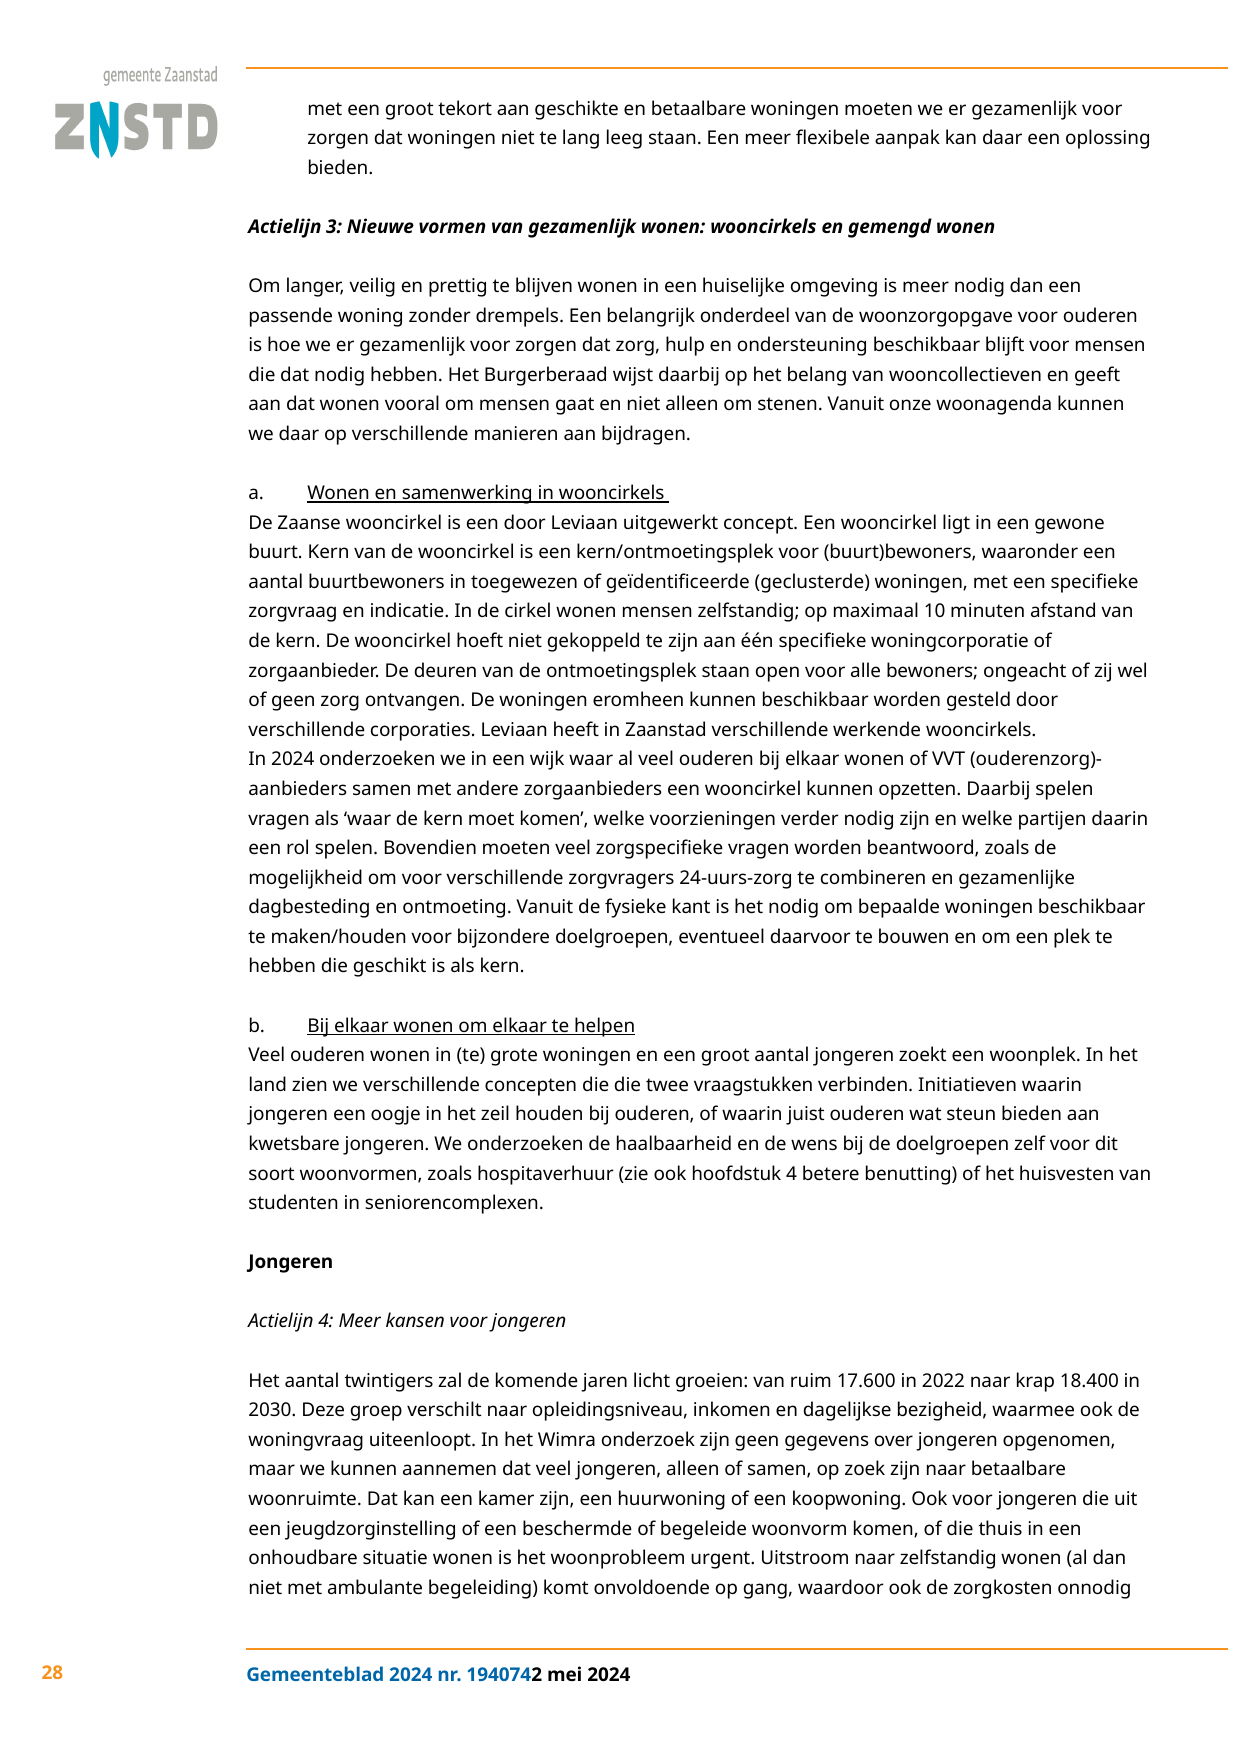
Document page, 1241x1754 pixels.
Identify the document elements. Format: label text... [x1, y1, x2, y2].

list met een groot tekort aan geschikte en betaalbare woningen moeten we er gezamenlijk voor zorgen dat woningen niet te lang leeg staan. Een meer flexibele aanpak kan daar een oplossing bieden. [248, 95, 1152, 180]
text In 2024 onderzoeken we in een wijk waar al veel ouderen bij elkaar wonen of VVT (ouderenzorg)-aanbieders samen met andere zorgaanbieders een wooncirkel kunnen opzetten. Daarbij spelen vragen als ‘waar de kern moet komen’, welke voorzieningen verder nodig zijn en welke partijen daarin een rol spelen. Bovendien moeten veel zorgspecifieke vragen worden beantwoord, zoals de mogelijkheid om voor verschillende zorgvragers 24-uurs-zorg te combineren en gezamenlijke dagbesteding en ontmoeting. Vanuit de fysieke kant is het nodig om bepaalde woningen beschikbaar te maken/houden voor bijzondere doelgroepen, eventueel daarvoor te bouwen en om een plek te hebben die geschikt is als kern. [248, 746, 1152, 978]
text Jongeren [248, 1248, 1152, 1274]
text Veel ouderen wonen in (te) grote woningen en een groot aantal jongeren zoekt een woonplek. In het land zien we verschillende concepten die die twee vraagstukken verbinden. Initiatieven waarin jongeren een oogje in het zeil houden bij ouderen, of waarin juist ouderen wat steun bieden aan kwetsbare jongeren. We onderzoeken de haalbaarheid en de wens bij de doelgroepen zelf voor dit soort woonvormen, zoals hospitaverhuur (zie ook hoofdstuk 4 betere benutting) of het huisvesten van studenten in seniorencomplexen. [248, 1041, 1152, 1215]
text Het aantal twintigers zal de komende jaren licht groeien: van ruim 17.600 in 2022 naar krap 18.400 in 2030. Deze groep verschilt naar opleidingsniveau, inkomen en dagelijkse bezigheid, waarmee ook de woningvraag uiteenloopt. In het Wimra onderzoek zijn geen gegevens over jongeren opgenomen, maar we kunnen aannemen dat veel jongeren, alleen of samen, op zoek zijn naar betaalbare woonruimte. Dat kan een kamer zijn, een huurwoning of een koopwoning. Ook voor jongeren die uit een jeugdzorginstelling of een beschermde of begeleide woonvorm komen, of die thuis in een onhoudbare situatie wonen is het woonprobleem urgent. Uitstroom naar zelfstandig wonen (al dan niet met ambulante begeleiding) komt onvoldoende op gang, waardoor ook de zorgkosten onnodig [248, 1367, 1152, 1600]
picture [41, 47, 231, 172]
list Bij elkaar wonen om elkaar te helpen [248, 1012, 1152, 1038]
text Om langer, veilig en prettig te blijven wonen in een huiselijke omgeving is meer nodig dan een passende woning zonder drempels. Een belangrijk onderdeel van de woonzorgopgave voor ouderen is hoe we er gezamenlijk voor zorgen dat zorg, hulp en ondersteuning beschikbaar blijft voor mensen die dat nodig hebben. Het Burgerberaad wijst daarbij op het belang van wooncollectieven en geeft aan dat wonen vooral om mensen gaat en niet alleen om stenen. Vanuit onze woonagenda kunnen we daar op verschillende manieren aan bijdragen. [248, 272, 1152, 446]
list Wonen en samenwerking in wooncirkels [248, 479, 1152, 505]
text Actielijn 4: Meer kansen voor jongeren [248, 1308, 1152, 1333]
text De Zaanse wooncirkel is een door Leviaan uitgewerkt concept. Een wooncirkel ligt in een gewone buurt. Kern van de wooncirkel is een kern/ontmoetingsplek voor (buurt)bewoners, waaronder een aantal buurtbewoners in toegewezen of geïdentificeerde (geclusterde) woningen, met een specifieke zorgvraag en indicatie. In de cirkel wonen mensen zelfstandig; op maximaal 10 minuten afstand van de kern. De wooncirkel hoeft niet gekoppeld te zijn aan één specifieke woningcorporatie of zorgaanbieder. De deuren van de ontmoetingsplek staan open voor alle bewoners; ongeacht of zij wel of geen zorg ontvangen. De woningen eromheen kunnen beschikbaar worden gesteld door verschillende corporaties. Leviaan heeft in Zaanstad verschillende werkende wooncirkels. [248, 509, 1152, 742]
text Actielijn 3: Nieuwe vormen van gezamenlijk wonen: wooncirkels en gemengd wonen [248, 213, 1152, 239]
